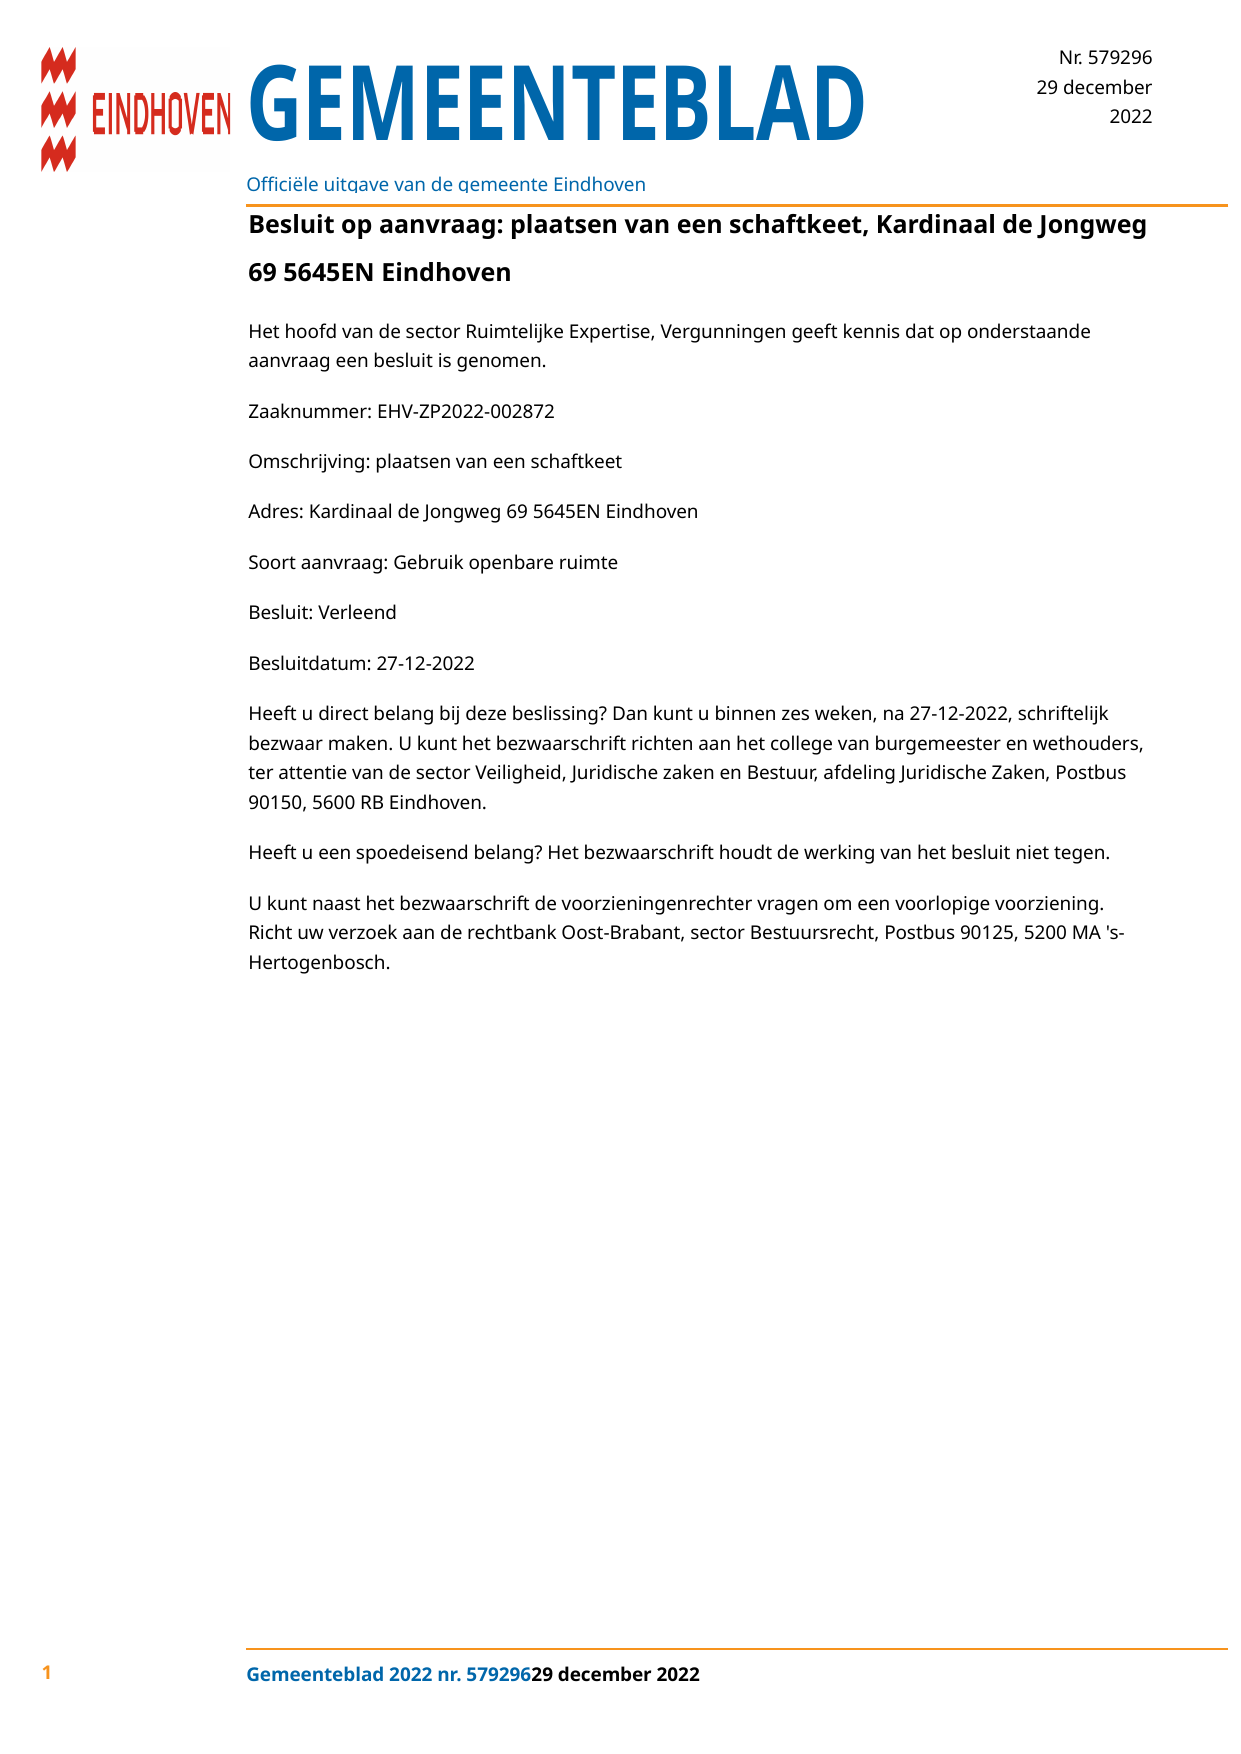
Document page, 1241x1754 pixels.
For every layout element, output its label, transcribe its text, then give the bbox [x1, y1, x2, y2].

text Soort aanvraag: Gebruik openbare ruimte [248, 549, 1152, 575]
text Besluit op aanvraag: plaatsen van een schaftkeet, Kardinaal de Jongweg 69 5645EN Eindhoven [248, 207, 1152, 288]
text Besluitdatum: 27-12-2022 [248, 650, 1152, 676]
text Heeft u een spoedeisend belang? Het bezwaarschrift houdt de werking van het besluit niet tegen. [248, 839, 1152, 865]
text Heeft u direct belang bij deze beslissing? Dan kunt u binnen zes weken, na 27-12-2022, schriftelijk bezwaar maken. U kunt het bezwaarschrift richten aan het college van burgemeester en wethouders, ter attentie van de sector Veiligheid, Juridische zaken en Bestuur, afdeling Juridische Zaken, Postbus 90150, 5600 RB Eindhoven. [248, 700, 1152, 815]
text Besluit: Verleend [248, 599, 1152, 625]
text Adres: Kardinaal de Jongweg 69 5645EN Eindhoven [248, 499, 1152, 524]
text Het hoofd van de sector Ruimtelijke Expertise, Vergunningen geeft kennis dat op onderstaande aanvraag een besluit is genomen. [248, 318, 1152, 373]
text Zaaknummer: EHV-ZP2022-002872 [248, 398, 1152, 424]
text Omschrijving: plaatsen van een schaftkeet [248, 448, 1152, 474]
picture [41, 47, 231, 172]
text U kunt naast het bezwaarschrift de voorzieningenrechter vragen om een voorlopige voorziening. Richt uw verzoek aan de rechtbank Oost-Brabant, sector Bestuursrecht, Postbus 90125, 5200 MA 's-Hertogenbosch. [248, 890, 1152, 975]
